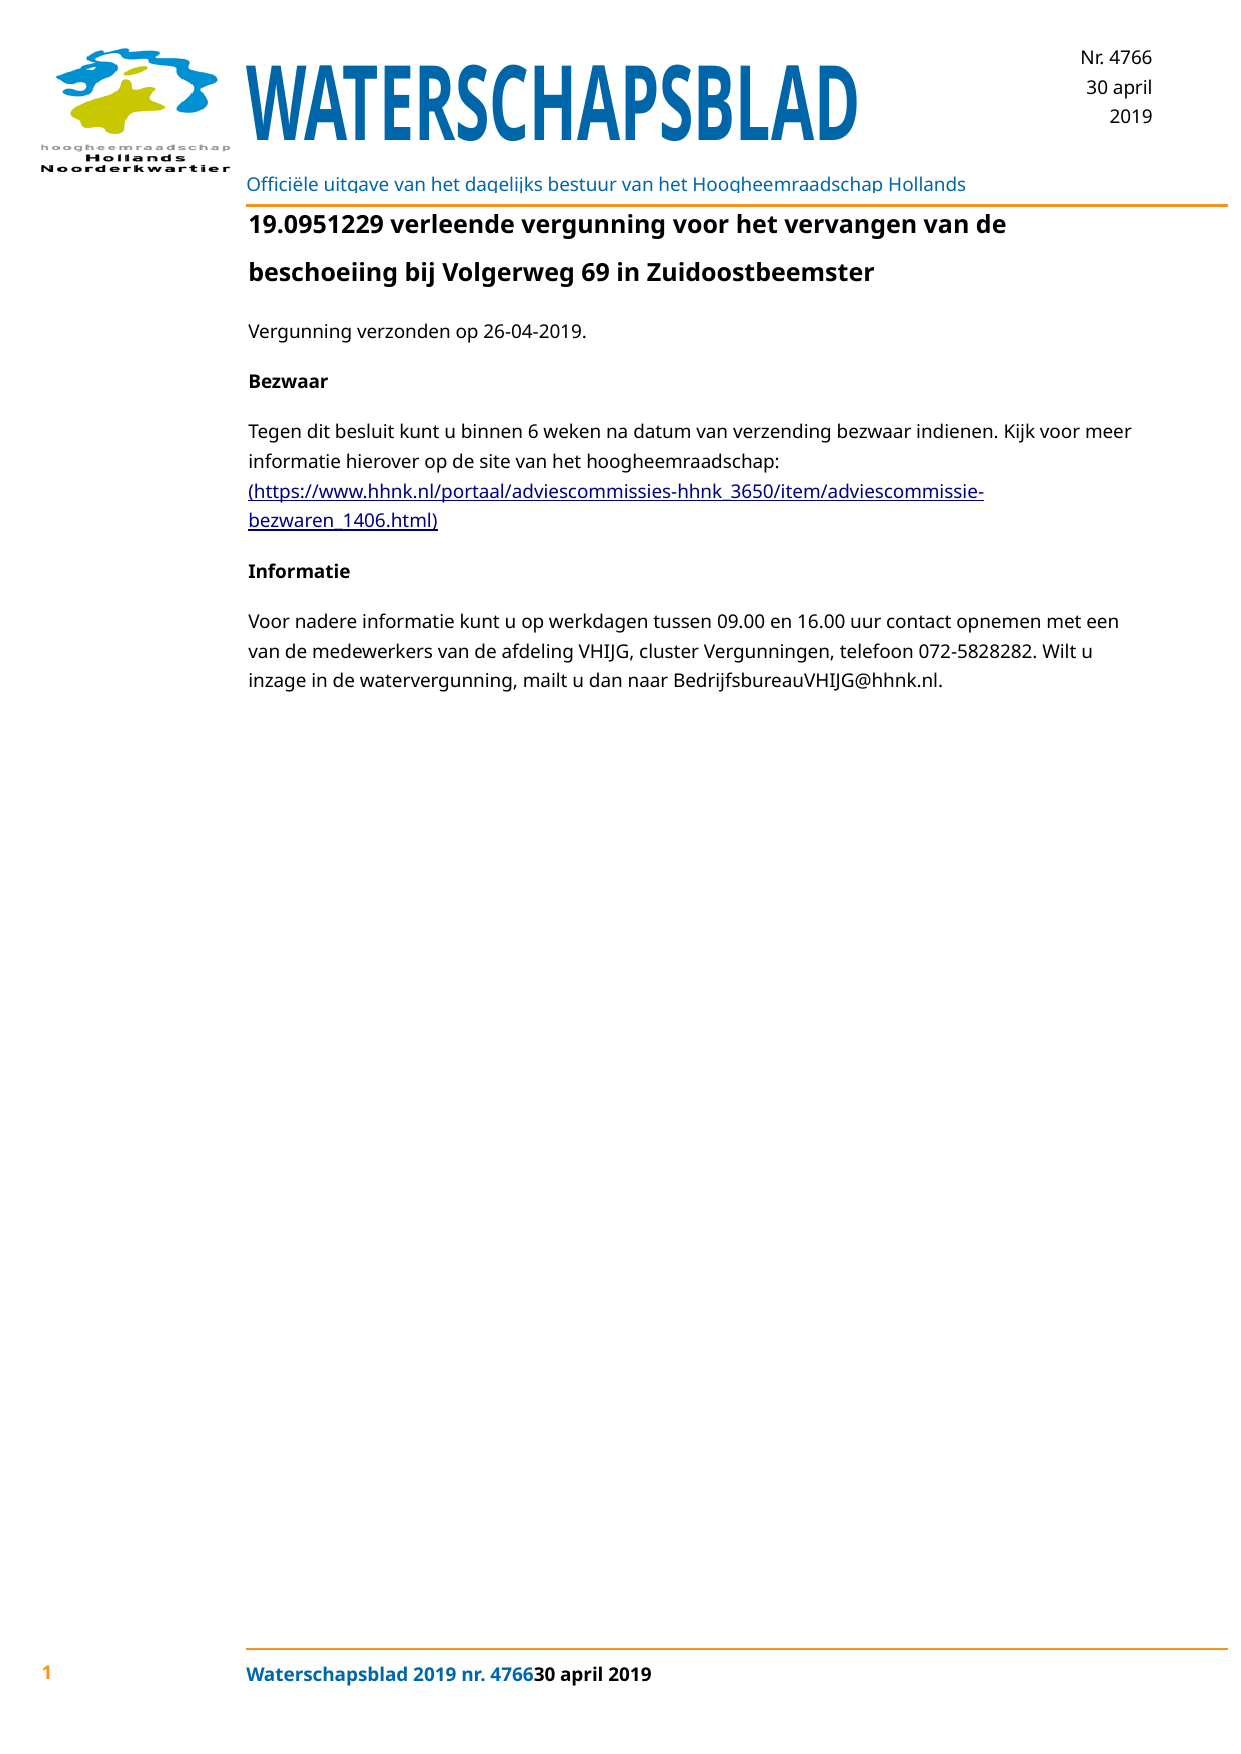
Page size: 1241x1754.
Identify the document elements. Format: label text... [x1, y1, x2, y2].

text Informatie [248, 558, 1152, 584]
text 19.0951229 verleende vergunning voor het vervangen van de beschoeiing bij Volgerweg 69 in Zuidoostbeemster [248, 207, 1152, 288]
text Vergunning verzonden op 26-04-2019. [248, 318, 1152, 344]
picture [41, 47, 231, 172]
text Bezwaar [248, 368, 1152, 394]
text Voor nadere informatie kunt u op werkdagen tussen 09.00 en 16.00 uur contact opnemen met een van de medewerkers van de afdeling VHIJG, cluster Vergunningen, telefoon 072-5828282. Wilt u inzage in de watervergunning, mailt u dan naar BedrijfsbureauVHIJG@hhnk.nl. [248, 608, 1152, 693]
text Tegen dit besluit kunt u binnen 6 weken na datum van verzending bezwaar indienen. Kijk voor meer informatie hierover op de site van het hoogheemraadschap: (https://www.hhnk.nl/portaal/adviescommissies-hhnk_3650/item/adviescommissie-bezwaren_1406.html) [248, 419, 1152, 533]
